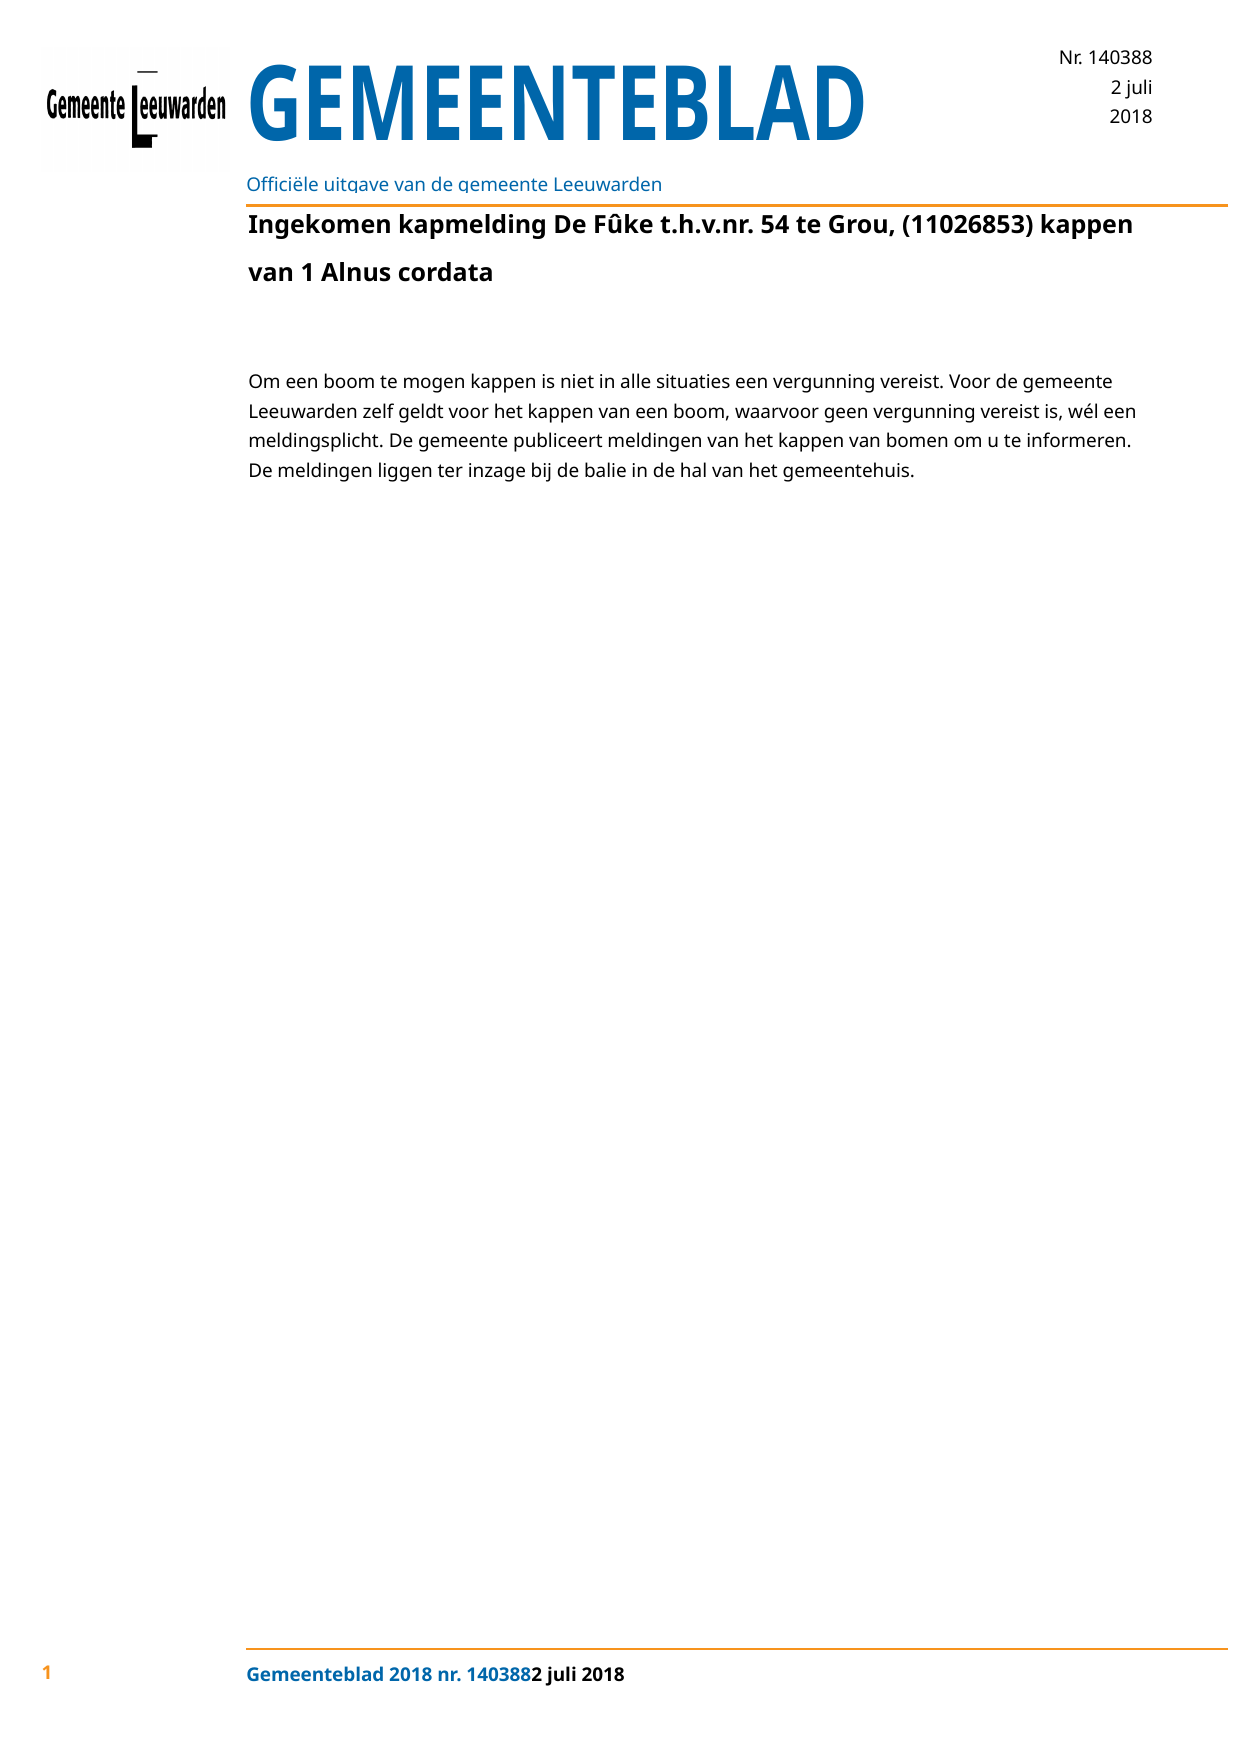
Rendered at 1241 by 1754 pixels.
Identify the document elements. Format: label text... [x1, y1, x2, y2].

picture [41, 47, 231, 172]
text Ingekomen kapmelding De Fûke t.h.v.nr. 54 te Grou, (11026853) kappen van 1 Alnus cordata [248, 207, 1152, 288]
text Om een boom te mogen kappen is niet in alle situaties een vergunning vereist. Voor de gemeente Leeuwarden zelf geldt voor het kappen van een boom, waarvoor geen vergunning vereist is, wél een meldingsplicht. De gemeente publiceert meldingen van het kappen van bomen om u te informeren. De meldingen liggen ter inzage bij de balie in de hal van het gemeentehuis. [248, 368, 1152, 483]
